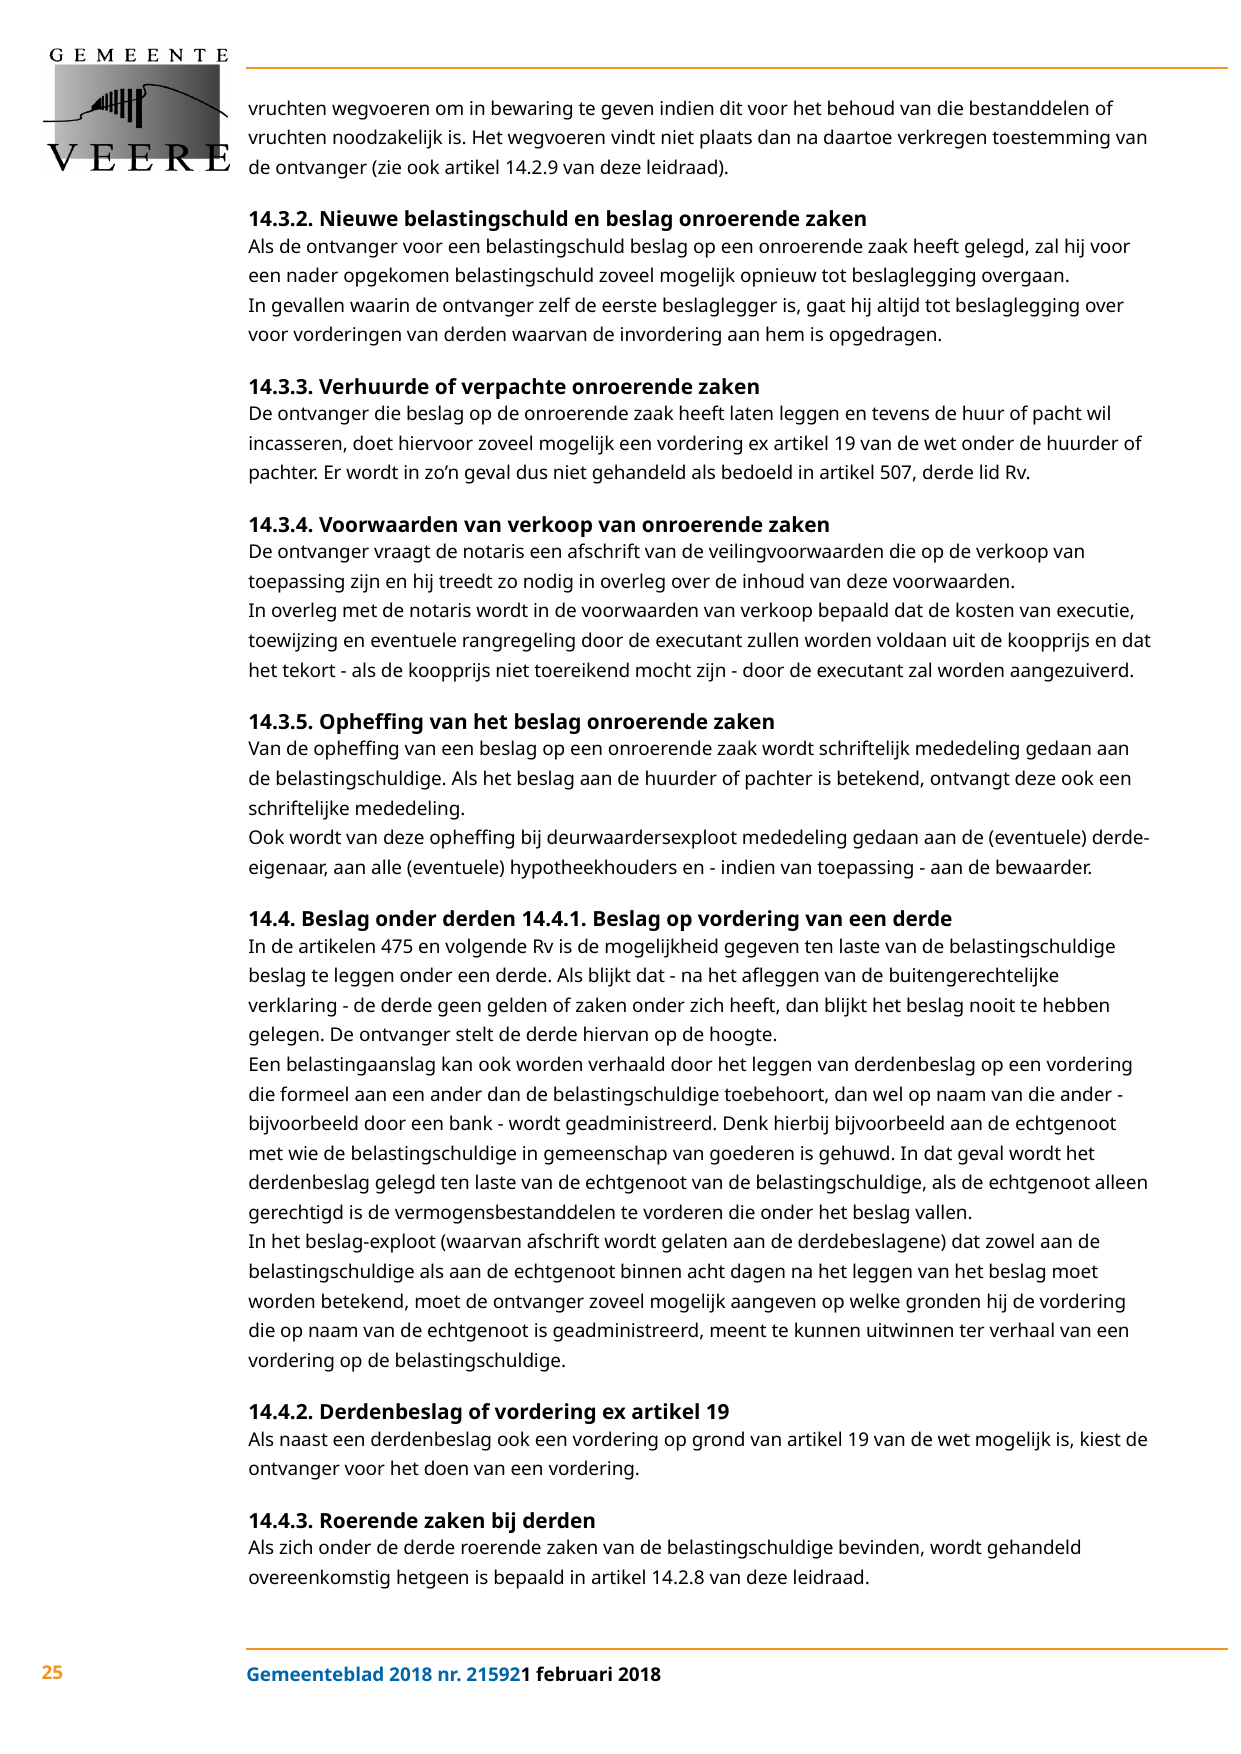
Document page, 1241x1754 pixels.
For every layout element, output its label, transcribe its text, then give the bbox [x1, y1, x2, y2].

text Een belastingaanslag kan ook worden verhaald door het leggen van derdenbeslag op een vordering die formeel aan een ander dan de belastingschuldige toebehoort, dan wel op naam van die ander - bijvoorbeeld door een bank - wordt geadministreerd. Denk hierbij bijvoorbeeld aan de echtgenoot met wie de belastingschuldige in gemeenschap van goederen is gehuwd. In dat geval wordt het derdenbeslag gelegd ten laste van de echtgenoot van de belastingschuldige, als de echtgenoot alleen gerechtigd is de vermogensbestanddelen te vorderen die onder het beslag vallen. [248, 1051, 1152, 1225]
text vruchten wegvoeren om in bewaring te geven indien dit voor het behoud van die bestanddelen of vruchten noodzakelijk is. Het wegvoeren vindt niet plaats dan na daartoe verkregen toestemming van de ontvanger (zie ook artikel 14.2.9 van deze leidraad). [248, 95, 1152, 180]
text De ontvanger vraagt de notaris een afschrift van de veilingvoorwaarden die op de verkoop van toepassing zijn en hij treedt zo nodig in overleg over de inhoud van deze voorwaarden. [248, 538, 1152, 594]
text 14.4.2. Derdenbeslag of vordering ex artikel 19 [248, 1397, 1152, 1426]
text 14.3.3. Verhuurde of verpachte onroerende zaken [248, 372, 1152, 400]
text Als naast een derdenbeslag ook een vordering op grond van artikel 19 van de wet mogelijk is, kiest de ontvanger voor het doen van een vordering. [248, 1426, 1152, 1481]
text 14.3.2. Nieuwe belastingschuld en beslag onroerende zaken [248, 204, 1152, 233]
text In gevallen waarin de ontvanger zelf de eerste beslaglegger is, gaat hij altijd tot beslaglegging over voor vorderingen van derden waarvan de invordering aan hem is opgedragen. [248, 292, 1152, 347]
text Van de opheffing van een beslag op een onroerende zaak wordt schriftelijk mededeling gedaan aan de belastingschuldige. Als het beslag aan de huurder of pachter is betekend, ontvangt deze ook een schriftelijke mededeling. [248, 736, 1152, 821]
text De ontvanger die beslag op de onroerende zaak heeft laten leggen en tevens de huur of pacht wil incasseren, doet hiervoor zoveel mogelijk een vordering ex artikel 19 van de wet onder de huurder of pachter. Er wordt in zo’n geval dus niet gehandeld als bedoeld in artikel 507, derde lid Rv. [248, 400, 1152, 485]
text 14.4. Beslag onder derden 14.4.1. Beslag op vordering van een derde [248, 904, 1152, 933]
text Ook wordt van deze opheffing bij deurwaardersexploot mededeling gedaan aan de (eventuele) derde-eigenaar, aan alle (eventuele) hypotheekhouders en - indien van toepassing - aan de bewaarder. [248, 824, 1152, 880]
picture [41, 47, 231, 172]
text Als zich onder de derde roerende zaken van de belastingschuldige bevinden, wordt gehandeld overeenkomstig hetgeen is bepaald in artikel 14.2.8 van deze leidraad. [248, 1534, 1152, 1589]
text 14.4.3. Roerende zaken bij derden [248, 1506, 1152, 1534]
text 14.3.4. Voorwaarden van verkoop van onroerende zaken [248, 510, 1152, 538]
text In de artikelen 475 en volgende Rv is de mogelijkheid gegeven ten laste van de belastingschuldige beslag te leggen onder een derde. Als blijkt dat - na het afleggen van de buitengerechtelijke verklaring - de derde geen gelden of zaken onder zich heeft, dan blijkt het beslag nooit te hebben gelegen. De ontvanger stelt de derde hiervan op de hoogte. [248, 933, 1152, 1047]
text In het beslag-exploot (waarvan afschrift wordt gelaten aan de derdebeslagene) dat zowel aan de belastingschuldige als aan de echtgenoot binnen acht dagen na het leggen van het beslag moet worden betekend, moet de ontvanger zoveel mogelijk aangeven op welke gronden hij de vordering die op naam van de echtgenoot is geadministreerd, meent te kunnen uitwinnen ter verhaal van een vordering op de belastingschuldige. [248, 1229, 1152, 1373]
text 14.3.5. Opheffing van het beslag onroerende zaken [248, 707, 1152, 736]
text Als de ontvanger voor een belastingschuld beslag op een onroerende zaak heeft gelegd, zal hij voor een nader opgekomen belastingschuld zoveel mogelijk opnieuw tot beslaglegging overgaan. [248, 233, 1152, 288]
text In overleg met de notaris wordt in de voorwaarden van verkoop bepaald dat de kosten van executie, toewijzing en eventuele rangregeling door de executant zullen worden voldaan uit de koopprijs en dat het tekort - als de koopprijs niet toereikend mocht zijn - door de executant zal worden aangezuiverd. [248, 598, 1152, 682]
